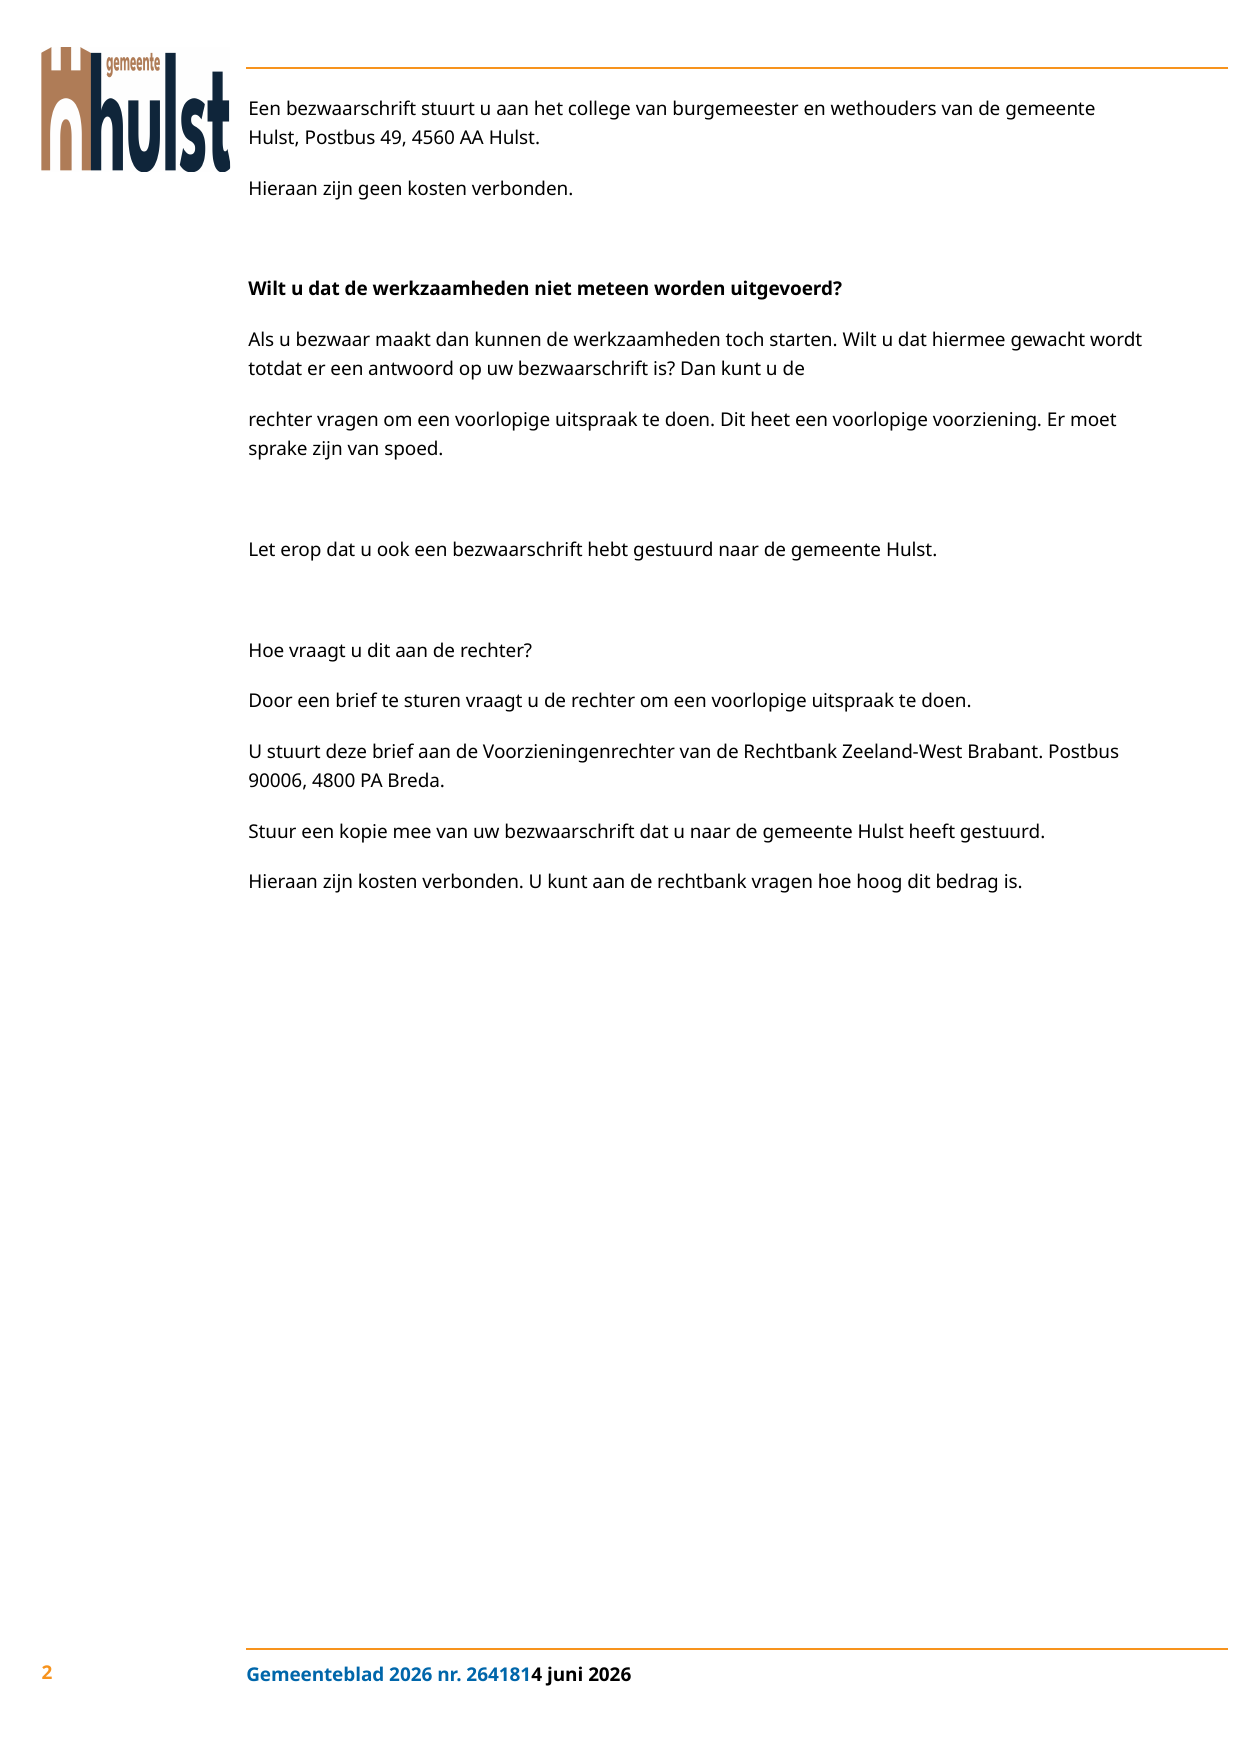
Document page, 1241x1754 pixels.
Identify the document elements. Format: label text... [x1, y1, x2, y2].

text U stuurt deze brief aan de Voorzieningenrechter van de Rechtbank Zeeland-West Brabant. Postbus 90006, 4800 PA Breda. [248, 738, 1152, 793]
text Hoe vraagt u dit aan de rechter? [248, 637, 1152, 663]
picture [41, 47, 231, 172]
text Let erop dat u ook een bezwaarschrift hebt gestuurd naar de gemeente Hulst. [248, 536, 1152, 562]
text Wilt u dat de werkzaamheden niet meteen worden uitgevoerd? [248, 276, 1152, 301]
text Stuur een kopie mee van uw bezwaarschrift dat u naar de gemeente Hulst heeft gestuurd. [248, 818, 1152, 844]
text Hieraan zijn geen kosten verbonden. [248, 175, 1152, 201]
text Als u bezwaar maakt dan kunnen de werkzaamheden toch starten. Wilt u dat hiermee gewacht wordt totdat er een antwoord op uw bezwaarschrift is? Dan kunt u de [248, 326, 1152, 381]
text Door een brief te sturen vraagt u de rechter om een voorlopige uitspraak te doen. [248, 688, 1152, 713]
text Hieraan zijn kosten verbonden. U kunt aan de rechtbank vragen hoe hoog dit bedrag is. [248, 868, 1152, 894]
text rechter vragen om een voorlopige uitspraak te doen. Dit heet een voorlopige voorziening. Er moet sprake zijn van spoed. [248, 406, 1152, 461]
text Een bezwaarschrift stuurt u aan het college van burgemeester en wethouders van de gemeente Hulst, Postbus 49, 4560 AA Hulst. [248, 95, 1152, 150]
